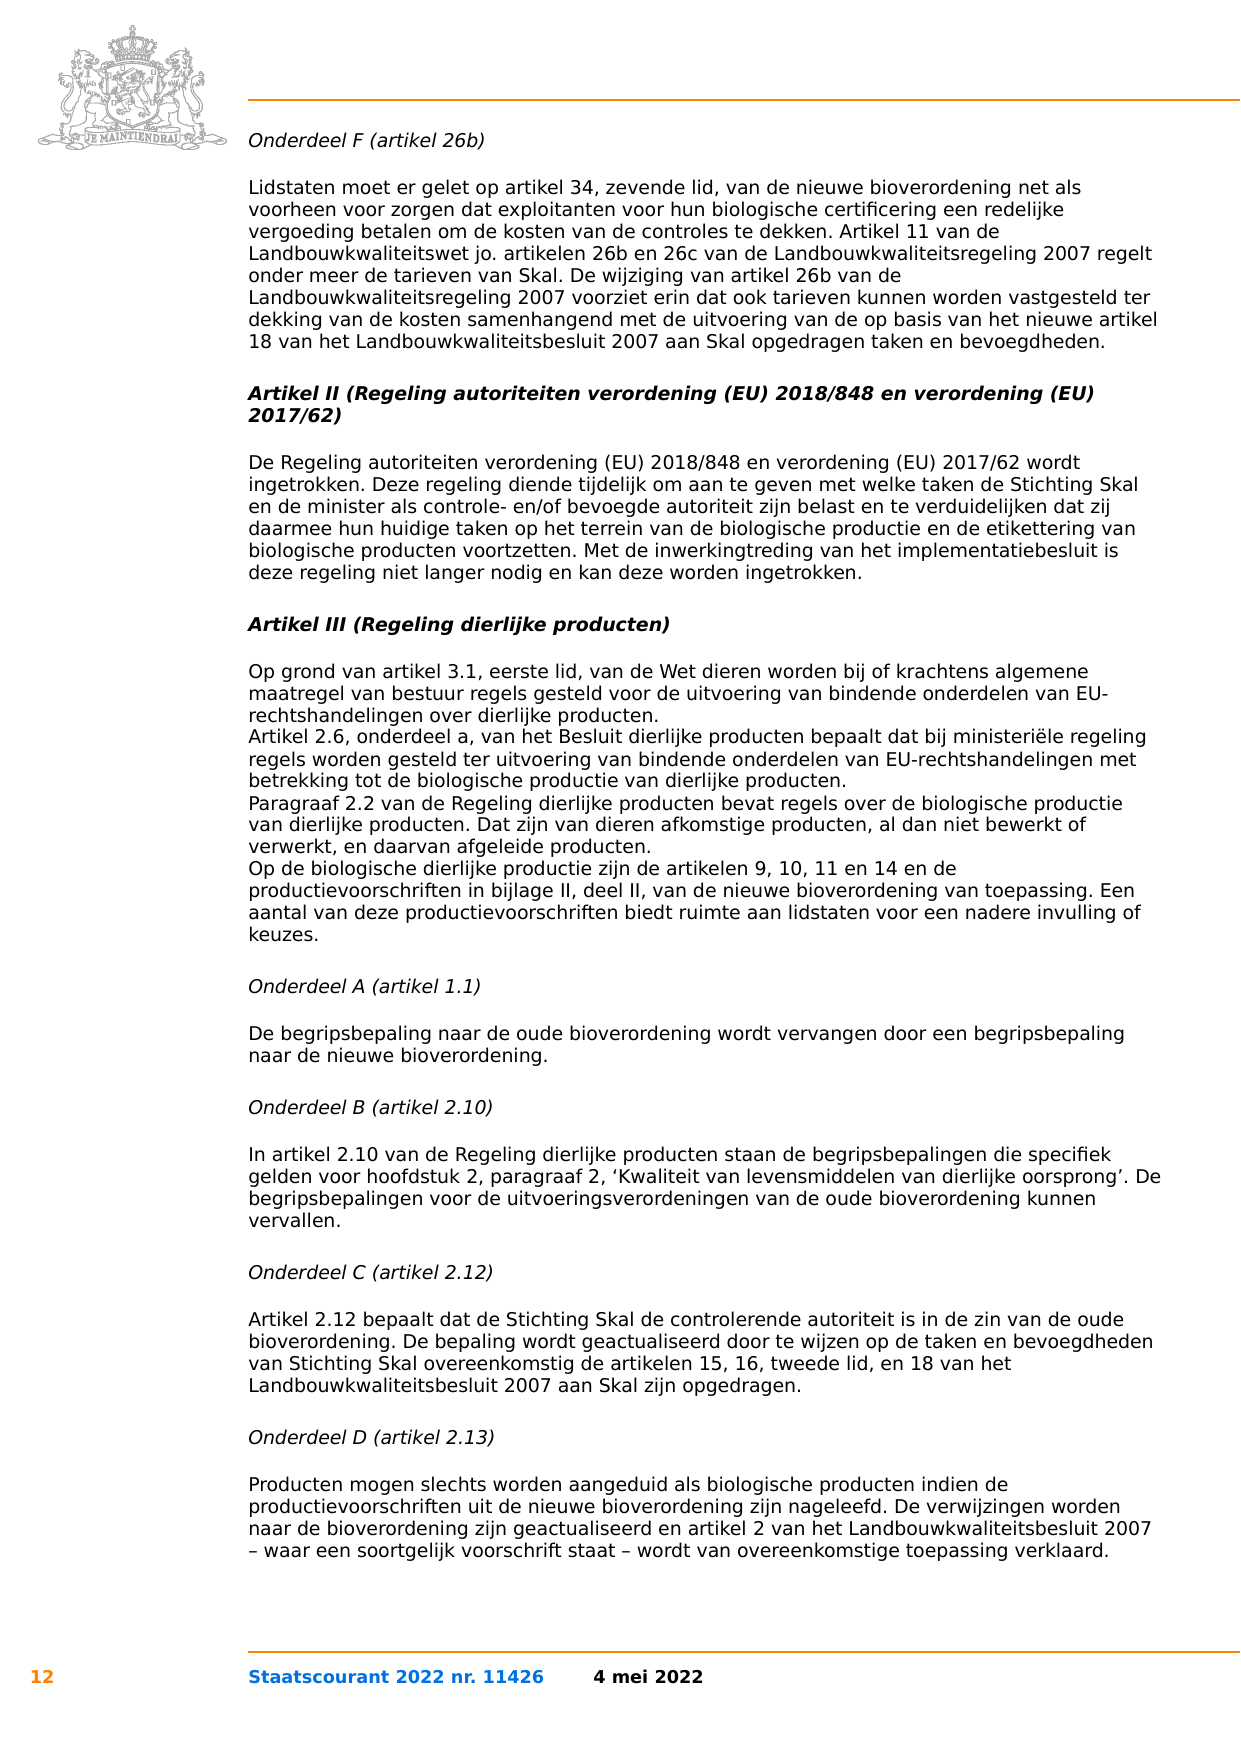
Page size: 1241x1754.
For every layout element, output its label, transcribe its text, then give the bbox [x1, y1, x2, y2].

text Artikel 2.6, onderdeel a, van het Besluit dierlijke producten bepaalt dat bij ministeriële regeling regels worden gesteld ter uitvoering van bindende onderdelen van EU-rechtshandelingen met betrekking tot de biologische productie van dierlijke producten. [248, 726, 1163, 792]
text De begripsbepaling naar de oude bioverordening wordt vervangen door een begripsbepaling naar de nieuwe bioverordening. [248, 1023, 1163, 1067]
text Op grond van artikel 3.1, eerste lid, van de Wet dieren worden bij of krachtens algemene maatregel van bestuur regels gesteld voor de uitvoering van bindende onderdelen van EU-rechtshandelingen over dierlijke producten. [248, 661, 1163, 726]
subtitle Onderdeel F (artikel 26b) [248, 130, 1163, 152]
text Artikel 2.12 bepaalt dat de Stichting Skal de controlerende autoriteit is in de zin van de oude bioverordening. De bepaling wordt geactualiseerd door te wijzen op de taken en bevoegdheden van Stichting Skal overeenkomstig de artikelen 15, 16, tweede lid, en 18 van het Landbouwkwaliteitsbesluit 2007 aan Skal zijn opgedragen. [248, 1309, 1163, 1397]
subtitle Onderdeel B (artikel 2.10) [248, 1097, 1163, 1119]
subtitle Artikel II (Regeling autoriteiten verordening (EU) 2018/848 en verordening (EU) 2017/62) [248, 383, 1163, 427]
subtitle Artikel III (Regeling dierlijke producten) [248, 613, 1163, 636]
text Lidstaten moet er gelet op artikel 34, zevende lid, van de nieuwe bioverordening net als voorheen voor zorgen dat exploitanten voor hun biologische certificering een redelijke vergoeding betalen om de kosten van de controles te dekken. Artikel 11 van de Landbouwkwaliteitswet jo. artikelen 26b en 26c van de Landbouwkwaliteitsregeling 2007 regelt onder meer de tarieven van Skal. De wijziging van artikel 26b van de Landbouwkwaliteitsregeling 2007 voorziet erin dat ook tarieven kunnen worden vastgesteld ter dekking van de kosten samenhangend met de uitvoering van de op basis van het nieuwe artikel 18 van het Landbouwkwaliteitsbesluit 2007 aan Skal opgedragen taken en bevoegdheden. [248, 177, 1163, 353]
subtitle Onderdeel C (artikel 2.12) [248, 1262, 1163, 1284]
subtitle Onderdeel A (artikel 1.1) [248, 976, 1163, 998]
text Producten mogen slechts worden aangeduid als biologische producten indien de productievoorschriften uit de nieuwe bioverordening zijn nageleefd. De verwijzingen worden naar de bioverordening zijn geactualiseerd en artikel 2 van het Landbouwkwaliteitsbesluit 2007 – waar een soortgelijk voorschrift staat – wordt van overeenkomstige toepassing verklaard. [248, 1474, 1163, 1562]
text Op de biologische dierlijke productie zijn de artikelen 9, 10, 11 en 14 en de productievoorschriften in bijlage II, deel II, van de nieuwe bioverordening van toepassing. Een aantal van deze productievoorschriften biedt ruimte aan lidstaten voor een nadere invulling of keuzes. [248, 858, 1163, 946]
text In artikel 2.10 van de Regeling dierlijke producten staan de begripsbepalingen die specifiek gelden voor hoofdstuk 2, paragraaf 2, ‘Kwaliteit van levensmiddelen van dierlijke oorsprong’. De begripsbepalingen voor de uitvoeringsverordeningen van de oude bioverordening kunnen vervallen. [248, 1144, 1163, 1232]
subtitle Onderdeel D (artikel 2.13) [248, 1427, 1163, 1449]
text De Regeling autoriteiten verordening (EU) 2018/848 en verordening (EU) 2017/62 wordt ingetrokken. Deze regeling diende tijdelijk om aan te geven met welke taken de Stichting Skal en de minister als controle- en/of bevoegde autoriteit zijn belast en te verduidelijken dat zij daarmee hun huidige taken op het terrein van de biologische productie en de etikettering van biologische producten voortzetten. Met de inwerkingtreding van het implementatiebesluit is deze regeling niet langer nodig en kan deze worden ingetrokken. [248, 452, 1163, 583]
text Paragraaf 2.2 van de Regeling dierlijke producten bevat regels over de biologische productie van dierlijke producten. Dat zijn van dieren afkomstige producten, al dan niet bewerkt of verwerkt, en daarvan afgeleide producten. [248, 792, 1163, 858]
picture [38, 25, 227, 150]
